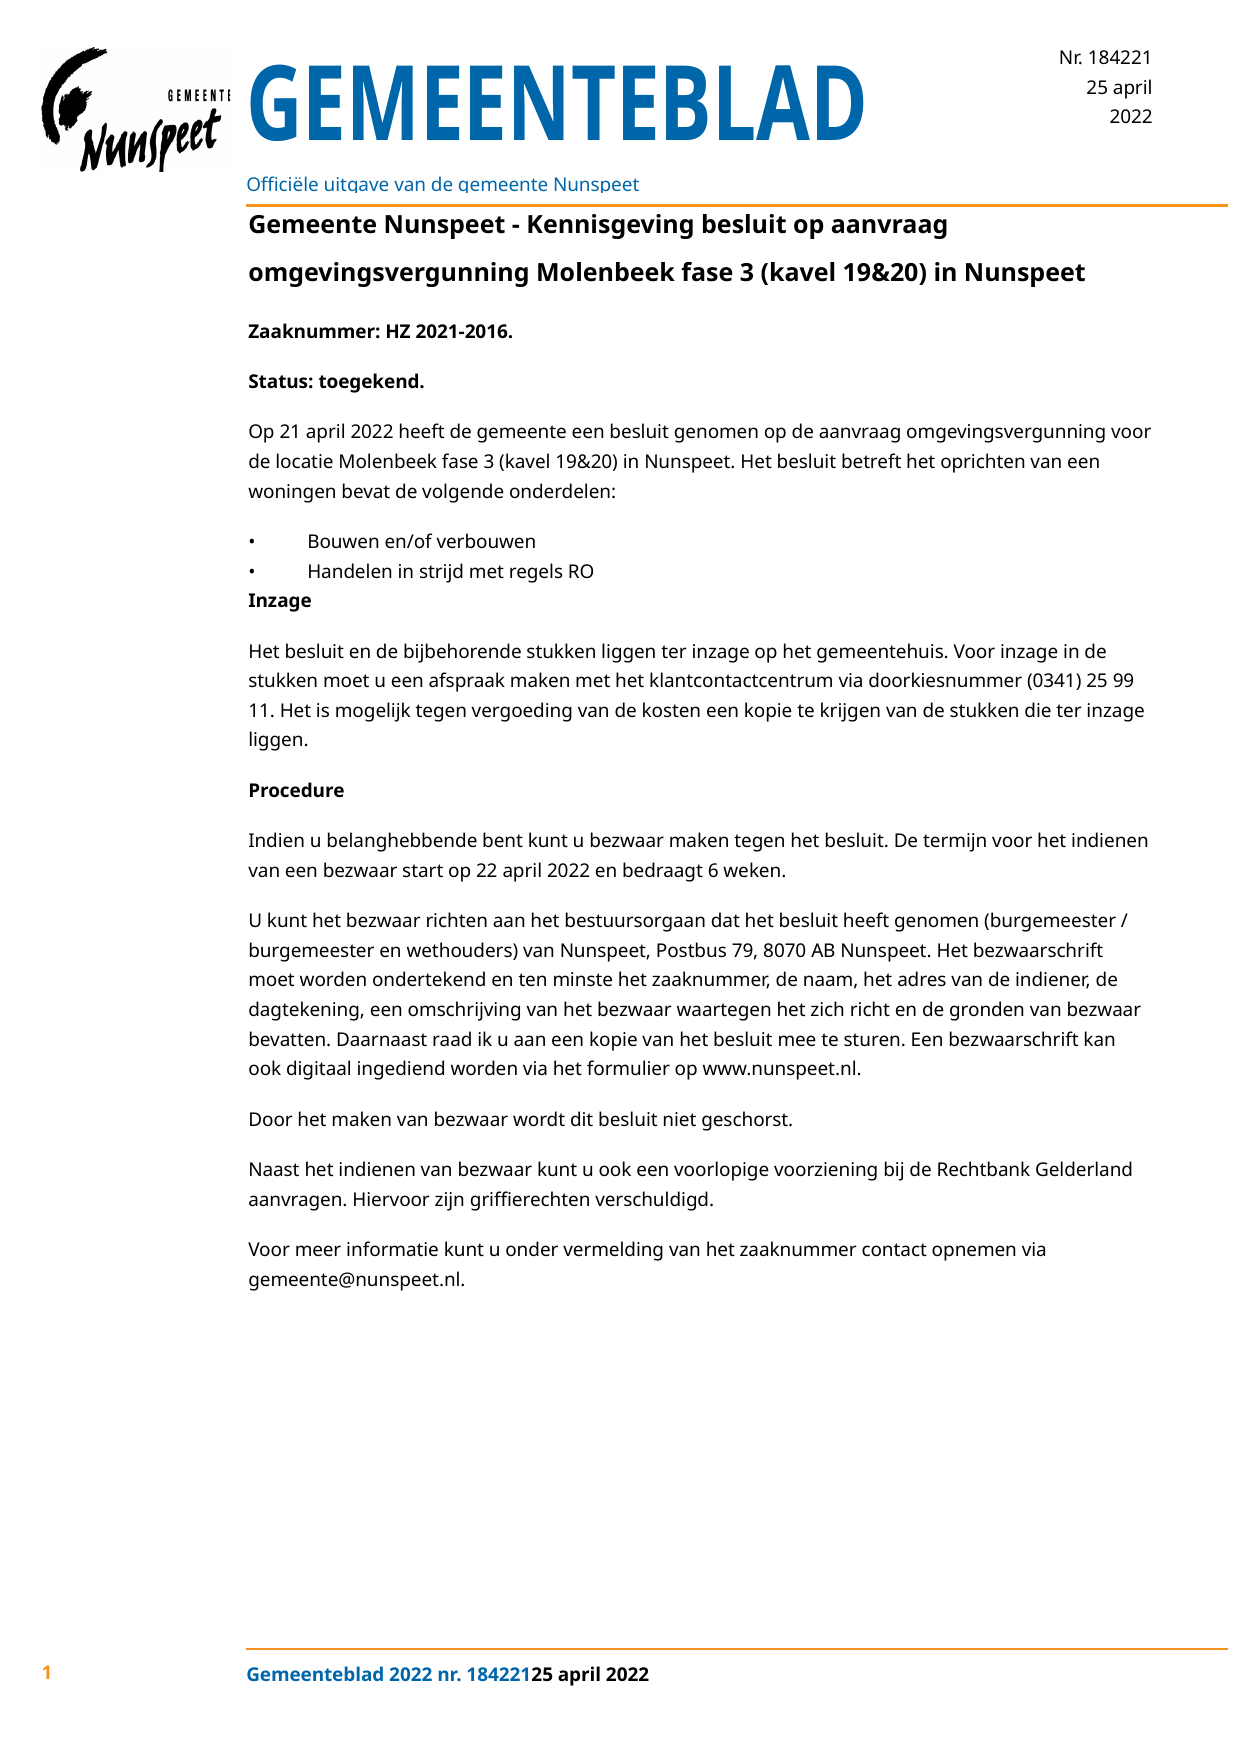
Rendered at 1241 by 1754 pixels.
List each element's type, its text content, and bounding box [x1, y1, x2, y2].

text U kunt het bezwaar richten aan het bestuursorgaan dat het besluit heeft genomen (burgemeester / burgemeester en wethouders) van Nunspeet, Postbus 79, 8070 AB Nunspeet. Het bezwaarschrift moet worden ondertekend en ten minste het zaaknummer, de naam, het adres van de indiener, de dagtekening, een omschrijving van het bezwaar waartegen het zich richt en de gronden van bezwaar bevatten. Daarnaast raad ik u aan een kopie van het besluit mee te sturen. Een bezwaarschrift kan ook digitaal ingediend worden via het formulier op www.nunspeet.nl. [248, 907, 1152, 1081]
text Het besluit en de bijbehorende stukken liggen ter inzage op het gemeentehuis. Voor inzage in de stukken moet u een afspraak maken met het klantcontactcentrum via doorkiesnummer (0341) 25 99 11. Het is mogelijk tegen vergoeding van de kosten een kopie te krijgen van de stukken die ter inzage liggen. [248, 638, 1152, 752]
text Naast het indienen van bezwaar kunt u ook een voorlopige voorziening bij de Rechtbank Gelderland aanvragen. Hiervoor zijn griffierechten verschuldigd. [248, 1156, 1152, 1212]
picture [41, 47, 231, 172]
text Op 21 april 2022 heeft de gemeente een besluit genomen op de aanvraag omgevingsvergunning voor de locatie Molenbeek fase 3 (kavel 19&20) in Nunspeet. Het besluit betreft het oprichten van een woningen bevat de volgende onderdelen: [248, 419, 1152, 504]
text Voor meer informatie kunt u onder vermelding van het zaaknummer contact opnemen via gemeente@nunspeet.nl. [248, 1236, 1152, 1292]
list Bouwen en/of verbouwen [248, 528, 1152, 554]
text Door het maken van bezwaar wordt dit besluit niet geschorst. [248, 1106, 1152, 1132]
text Indien u belanghebbende bent kunt u bezwaar maken tegen het besluit. De termijn voor het indienen van een bezwaar start op 22 april 2022 en bedraagt 6 weken. [248, 827, 1152, 883]
list Handelen in strijd met regels RO [248, 558, 1152, 584]
text Inzage [248, 587, 1152, 613]
text Status: toegekend. [248, 368, 1152, 394]
text Procedure [248, 777, 1152, 803]
text Gemeente Nunspeet - Kennisgeving besluit op aanvraag omgevingsvergunning Molenbeek fase 3 (kavel 19&20) in Nunspeet [248, 207, 1152, 288]
text Zaaknummer: HZ 2021-2016. [248, 318, 1152, 344]
